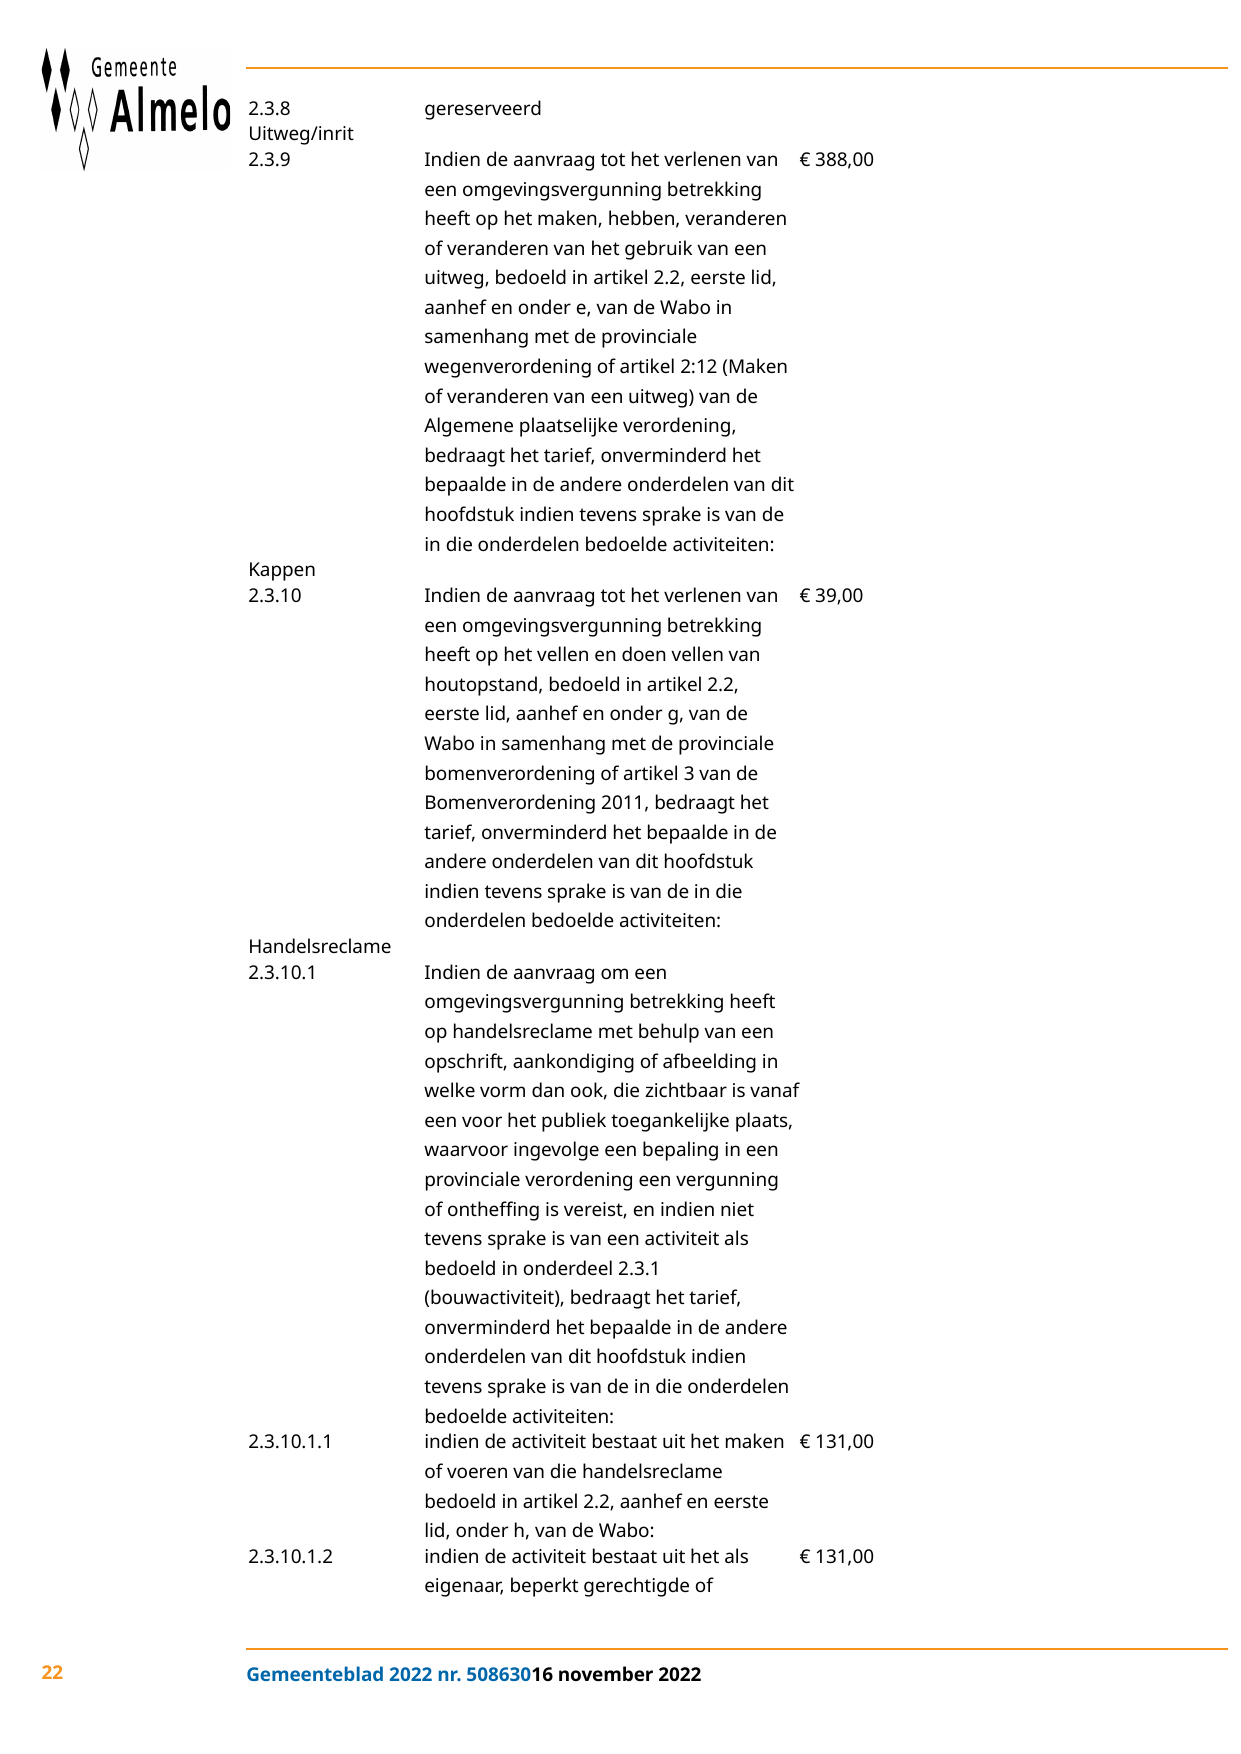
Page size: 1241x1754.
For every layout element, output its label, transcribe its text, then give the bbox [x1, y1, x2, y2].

table_cell [799, 959, 975, 1429]
table_cell € 388,00 [799, 146, 975, 557]
table_cell [975, 1429, 1152, 1543]
table_cell € 39,00 [799, 582, 975, 933]
table_cell gereserveerd [424, 95, 799, 121]
table_cell indien de activiteit bestaat uit het maken of voeren van die handelsreclame bedoeld in artikel 2.2, aanhef en eerste lid, onder h, van de Wabo: [424, 1429, 799, 1543]
table_cell Indien de aanvraag om een omgevingsvergunning betrekking heeft op handelsreclame met behulp van een opschrift, aankondiging of afbeelding in welke vorm dan ook, die zichtbaar is vanaf een voor het publiek toegankelijke plaats, waarvoor ingevolge een bepaling in een provinciale verordening een vergunning of ontheffing is vereist, en indien niet tevens sprake is van een activiteit als bedoeld in onderdeel 2.3.1 (bouwactiviteit), bedraagt het tarief, onverminderd het bepaalde in de andere onderdelen van dit hoofdstuk indien tevens sprake is van de in die onderdelen bedoelde activiteiten: [424, 959, 799, 1429]
table_cell Handelsreclame [248, 934, 975, 959]
picture [41, 47, 231, 172]
table_cell 2.3.10.1 [248, 959, 424, 1429]
table_cell € 131,00 [799, 1429, 975, 1543]
table_cell [975, 146, 1152, 557]
table_cell 2.3.10.1.2 [248, 1543, 424, 1598]
table_cell [975, 582, 1152, 933]
table_cell 2.3.10.1.1 [248, 1429, 424, 1543]
table_cell Uitweg/inrit [248, 121, 975, 146]
table_cell 2.3.8 [248, 95, 424, 121]
table_cell indien de activiteit bestaat uit het als eigenaar, beperkt gerechtigde of [424, 1543, 799, 1598]
table_cell Indien de aanvraag tot het verlenen van een omgevingsvergunning betrekking heeft op het maken, hebben, veranderen of veranderen van het gebruik van een uitweg, bedoeld in artikel 2.2, eerste lid, aanhef en onder e, van de Wabo in samenhang met de provinciale wegenverordening of artikel 2:12 (Maken of veranderen van een uitweg) van de Algemene plaatselijke verordening, bedraagt het tarief, onverminderd het bepaalde in de andere onderdelen van dit hoofdstuk indien tevens sprake is van de in die onderdelen bedoelde activiteiten: [424, 146, 799, 557]
table_cell Kappen [248, 557, 975, 582]
table_cell [975, 959, 1152, 1429]
table_cell Indien de aanvraag tot het verlenen van een omgevingsvergunning betrekking heeft op het vellen en doen vellen van houtopstand, bedoeld in artikel 2.2, eerste lid, aanhef en onder g, van de Wabo in samenhang met de provinciale bomenverordening of artikel 3 van de Bomenverordening 2011, bedraagt het tarief, onverminderd het bepaalde in de andere onderdelen van dit hoofdstuk indien tevens sprake is van de in die onderdelen bedoelde activiteiten: [424, 582, 799, 933]
table_cell [975, 1543, 1152, 1598]
table_cell 2.3.10 [248, 582, 424, 933]
table_cell € 131,00 [799, 1543, 975, 1598]
table_cell [975, 95, 1152, 121]
table_cell 2.3.9 [248, 146, 424, 557]
table_cell [799, 95, 975, 121]
